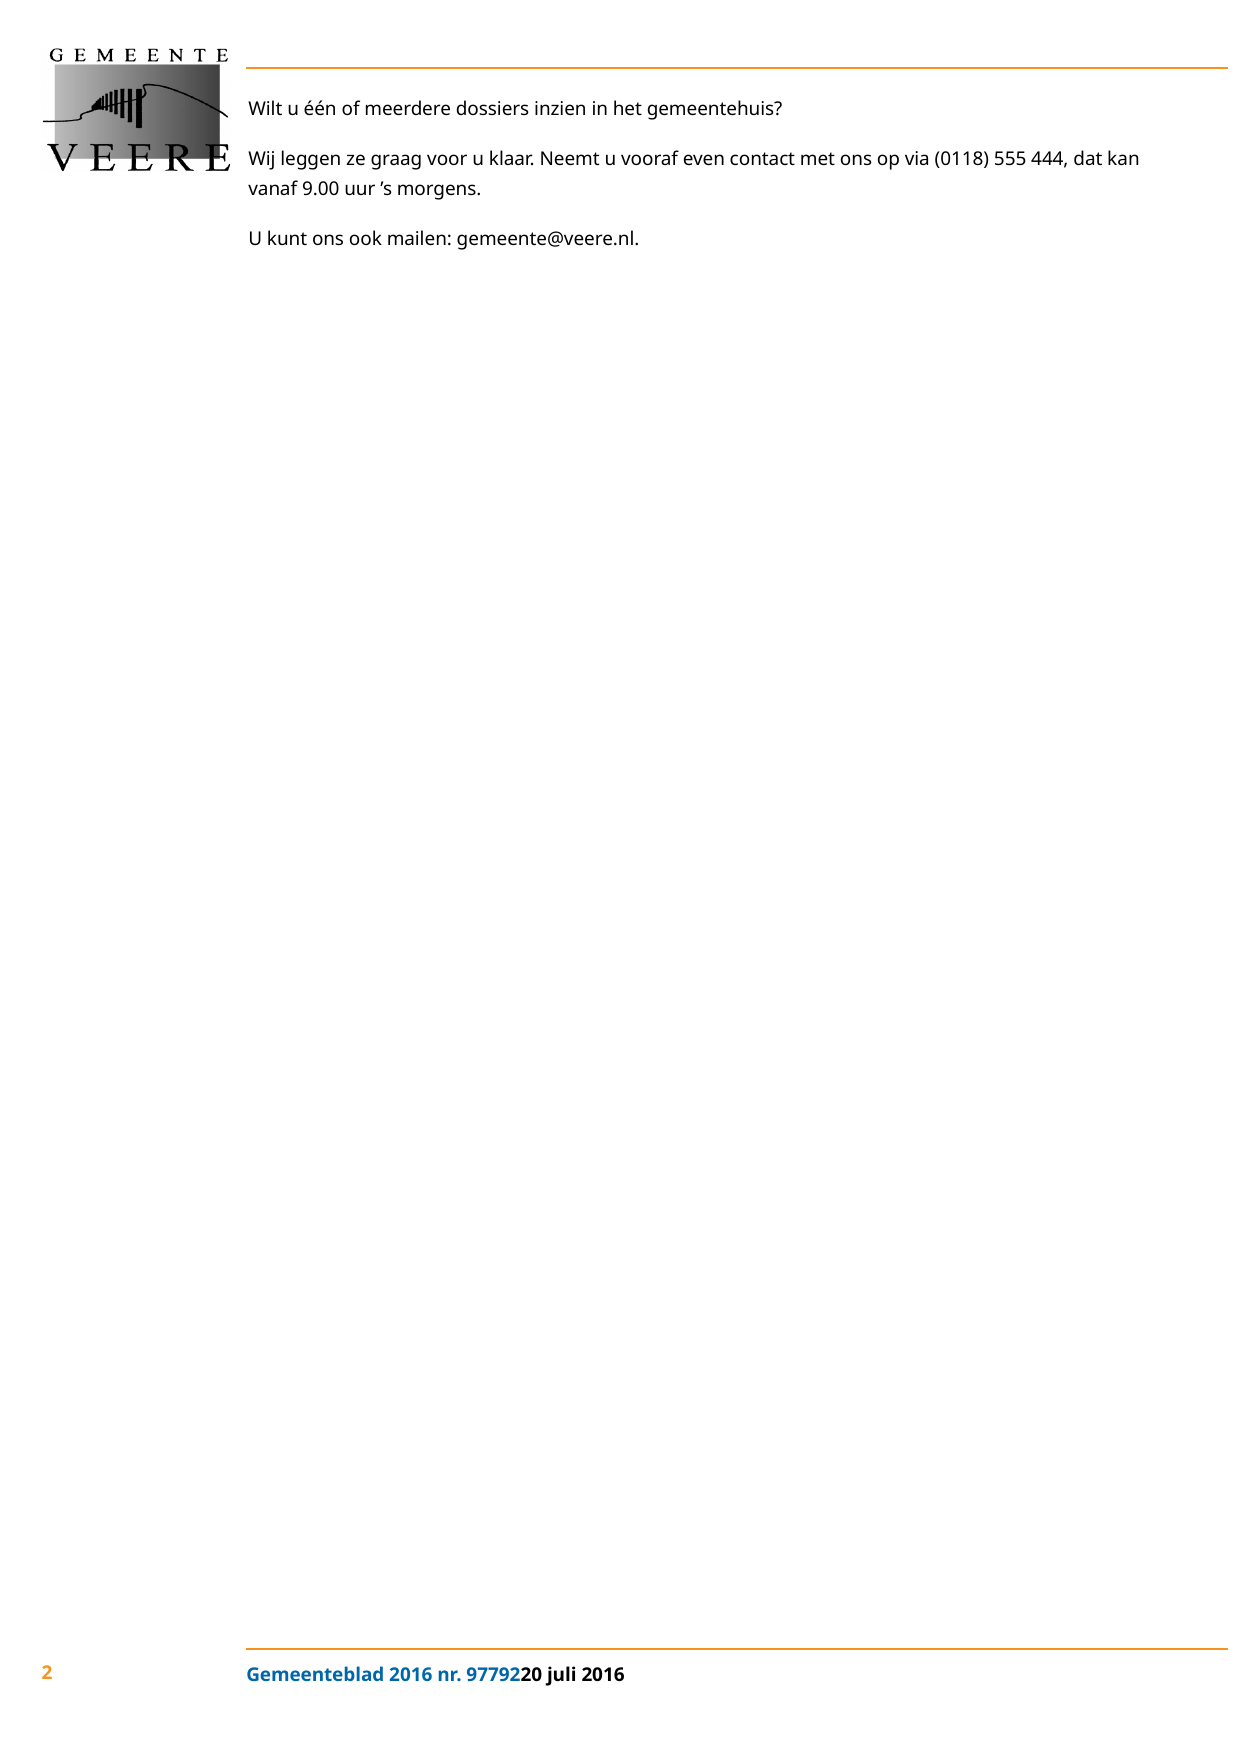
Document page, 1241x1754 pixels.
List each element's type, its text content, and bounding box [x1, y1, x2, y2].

text Wij leggen ze graag voor u klaar. Neemt u vooraf even contact met ons op via (0118) 555 444, dat kan vanaf 9.00 uur ’s morgens. [248, 145, 1152, 201]
text U kunt ons ook mailen: gemeente@veere.nl. [248, 225, 1152, 251]
text Wilt u één of meerdere dossiers inzien in het gemeentehuis? [248, 95, 1152, 121]
picture [41, 47, 231, 172]
